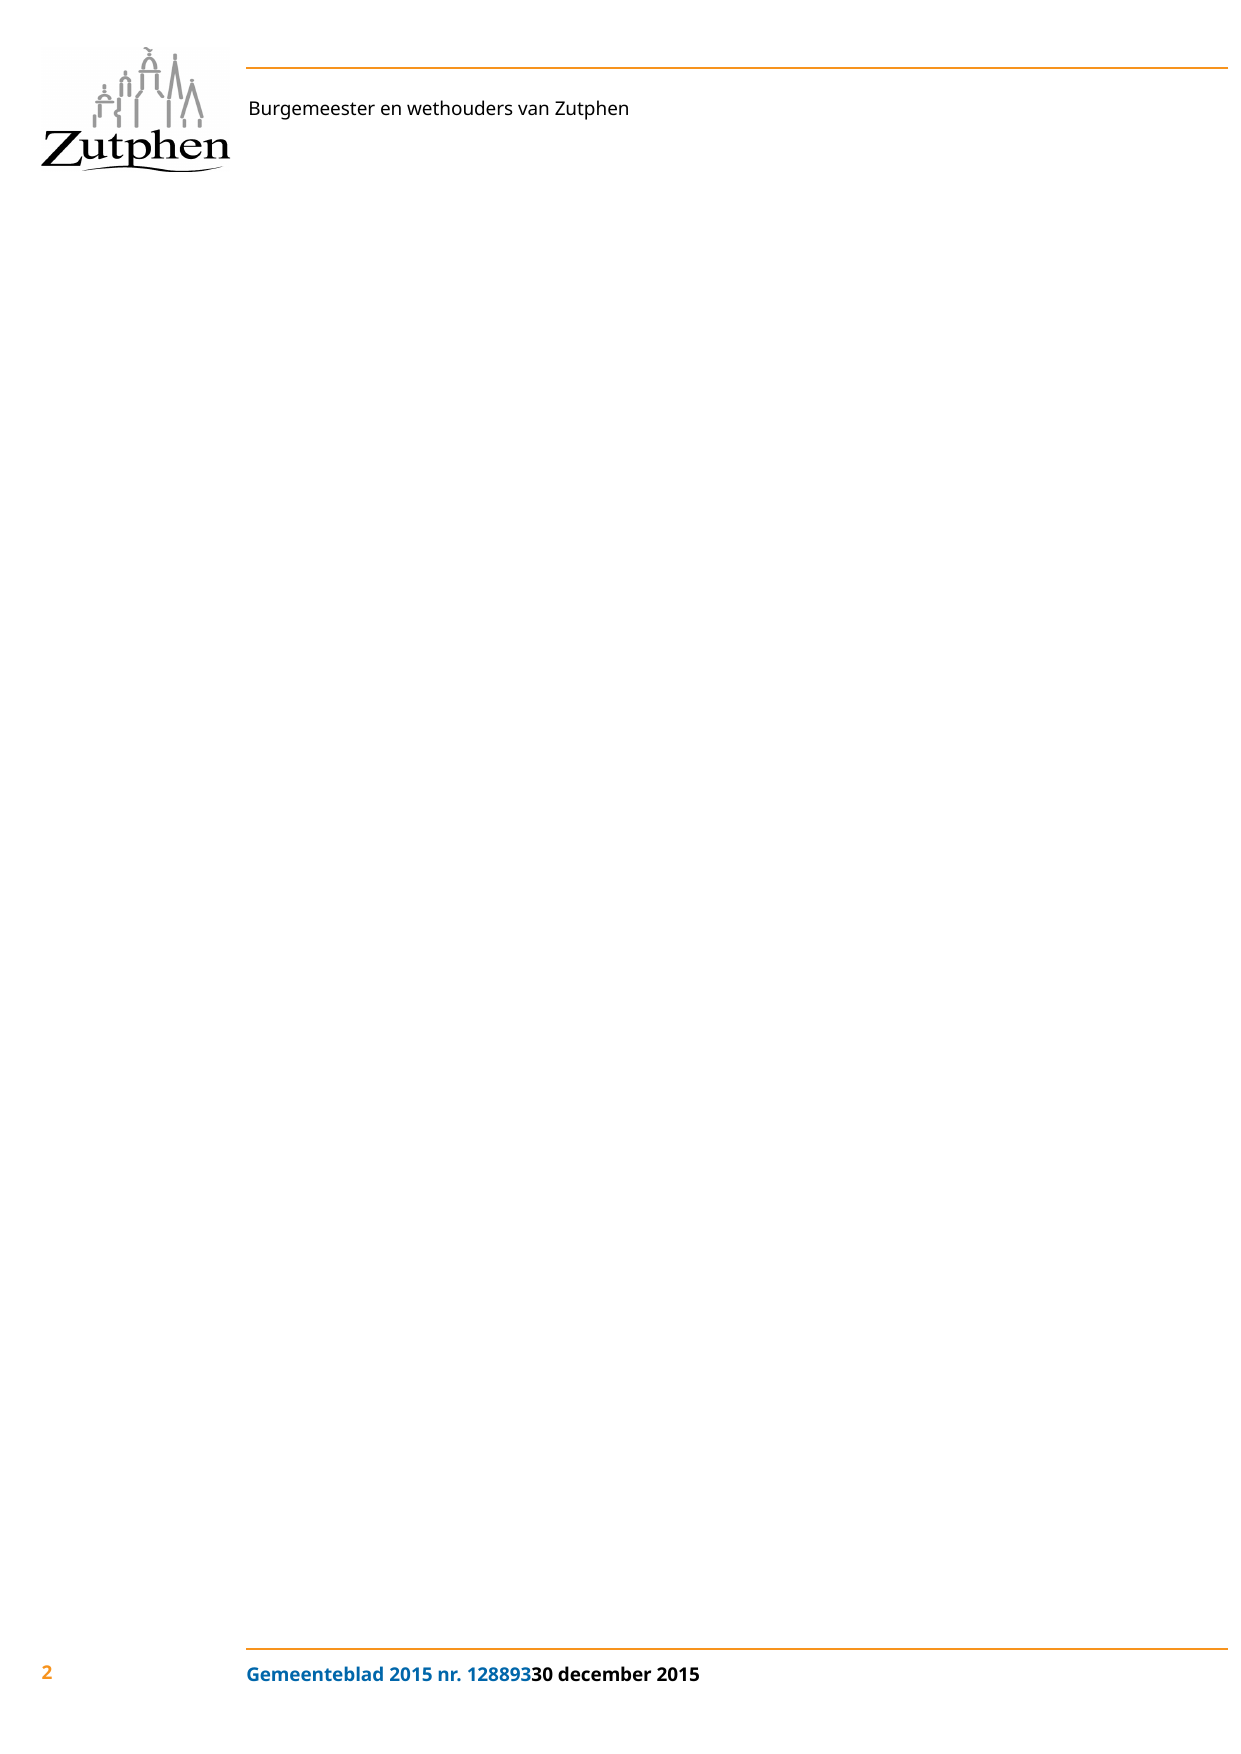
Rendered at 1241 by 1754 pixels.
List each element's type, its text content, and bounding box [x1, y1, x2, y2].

text Burgemeester en wethouders van Zutphen [248, 95, 1152, 121]
picture [41, 47, 231, 172]
